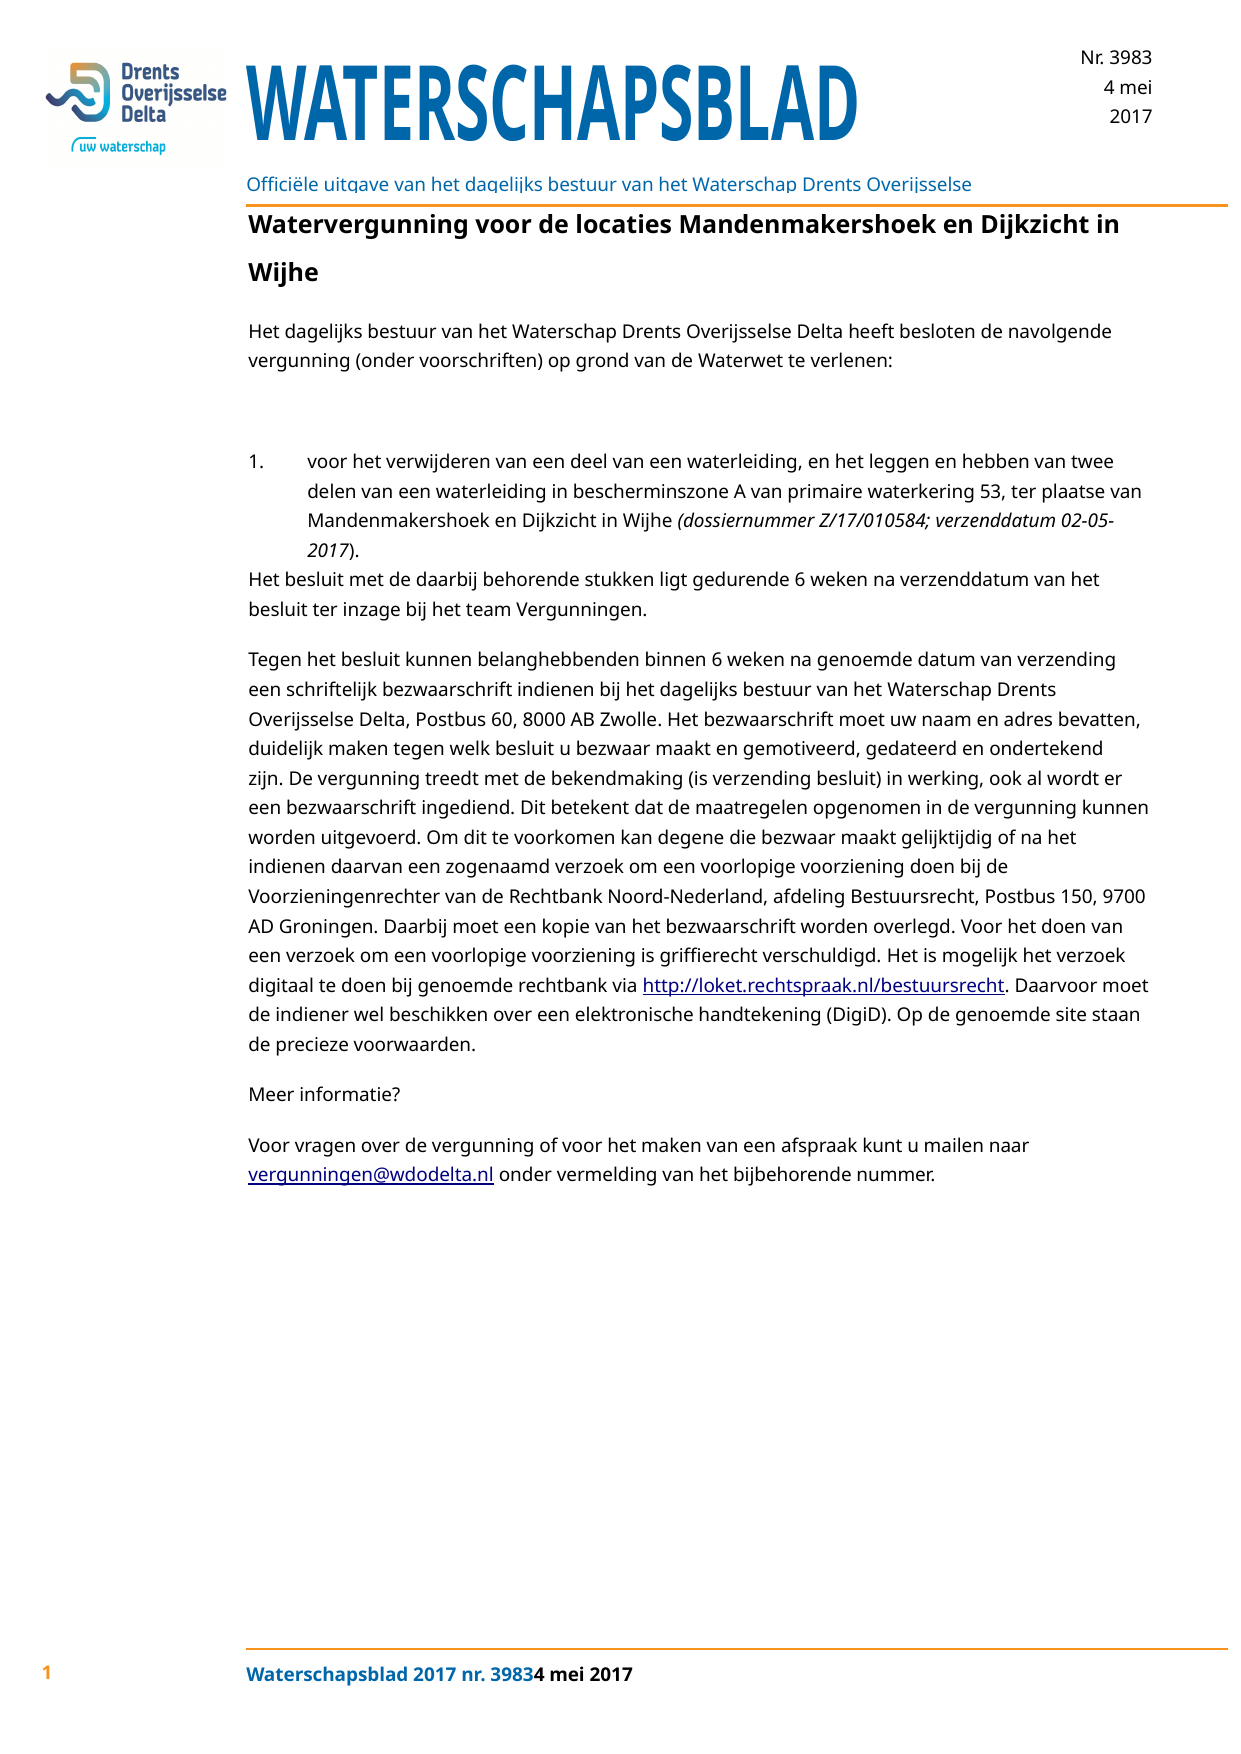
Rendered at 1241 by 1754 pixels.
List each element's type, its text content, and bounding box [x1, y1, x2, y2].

list voor het verwijderen van een deel van een waterleiding, en het leggen en hebben van twee delen van een waterleiding in bescherminszone A van primaire waterkering 53, ter plaatse van Mandenmakershoek en Dijkzicht in Wijhe (dossiernummer Z/17/010584; verzenddatum 02-05-2017). [248, 448, 1152, 563]
text Het dagelijks bestuur van het Waterschap Drents Overijsselse Delta heeft besloten de navolgende vergunning (onder voorschriften) op grond van de Waterwet te verlenen: [248, 318, 1152, 373]
text Meer informatie? [248, 1082, 1152, 1107]
picture [41, 47, 231, 172]
text Watervergunning voor de locaties Mandenmakershoek en Dijkzicht in Wijhe [248, 207, 1152, 288]
text Het besluit met de daarbij behorende stukken ligt gedurende 6 weken na verzenddatum van het besluit ter inzage bij het team Vergunningen. [248, 567, 1152, 622]
text Voor vragen over de vergunning of voor het maken van een afspraak kunt u mailen naar vergunningen@wdodelta.nl onder vermelding van het bijbehorende nummer. [248, 1132, 1152, 1187]
text Tegen het besluit kunnen belanghebbenden binnen 6 weken na genoemde datum van verzending een schriftelijk bezwaarschrift indienen bij het dagelijks bestuur van het Waterschap Drents Overijsselse Delta, Postbus 60, 8000 AB Zwolle. Het bezwaarschrift moet uw naam en adres bevatten, duidelijk maken tegen welk besluit u bezwaar maakt en gemotiveerd, gedateerd en ondertekend zijn. De vergunning treedt met de bekendmaking (is verzending besluit) in werking, ook al wordt er een bezwaarschrift ingediend. Dit betekent dat de maatregelen opgenomen in de vergunning kunnen worden uitgevoerd. Om dit te voorkomen kan degene die bezwaar maakt gelijktijdig of na het indienen daarvan een zogenaamd verzoek om een voorlopige voorziening doen bij de Voorzieningenrechter van de Rechtbank Noord-Nederland, afdeling Bestuursrecht, Postbus 150, 9700 AD Groningen. Daarbij moet een kopie van het bezwaarschrift worden overlegd. Voor het doen van een verzoek om een voorlopige voorziening is griffierecht verschuldigd. Het is mogelijk het verzoek digitaal te doen bij genoemde rechtbank via http://loket.rechtspraak.nl/bestuursrecht. Daarvoor moet de indiener wel beschikken over een elektronische handtekening (DigiD). Op de genoemde site staan de precieze voorwaarden. [248, 647, 1152, 1057]
